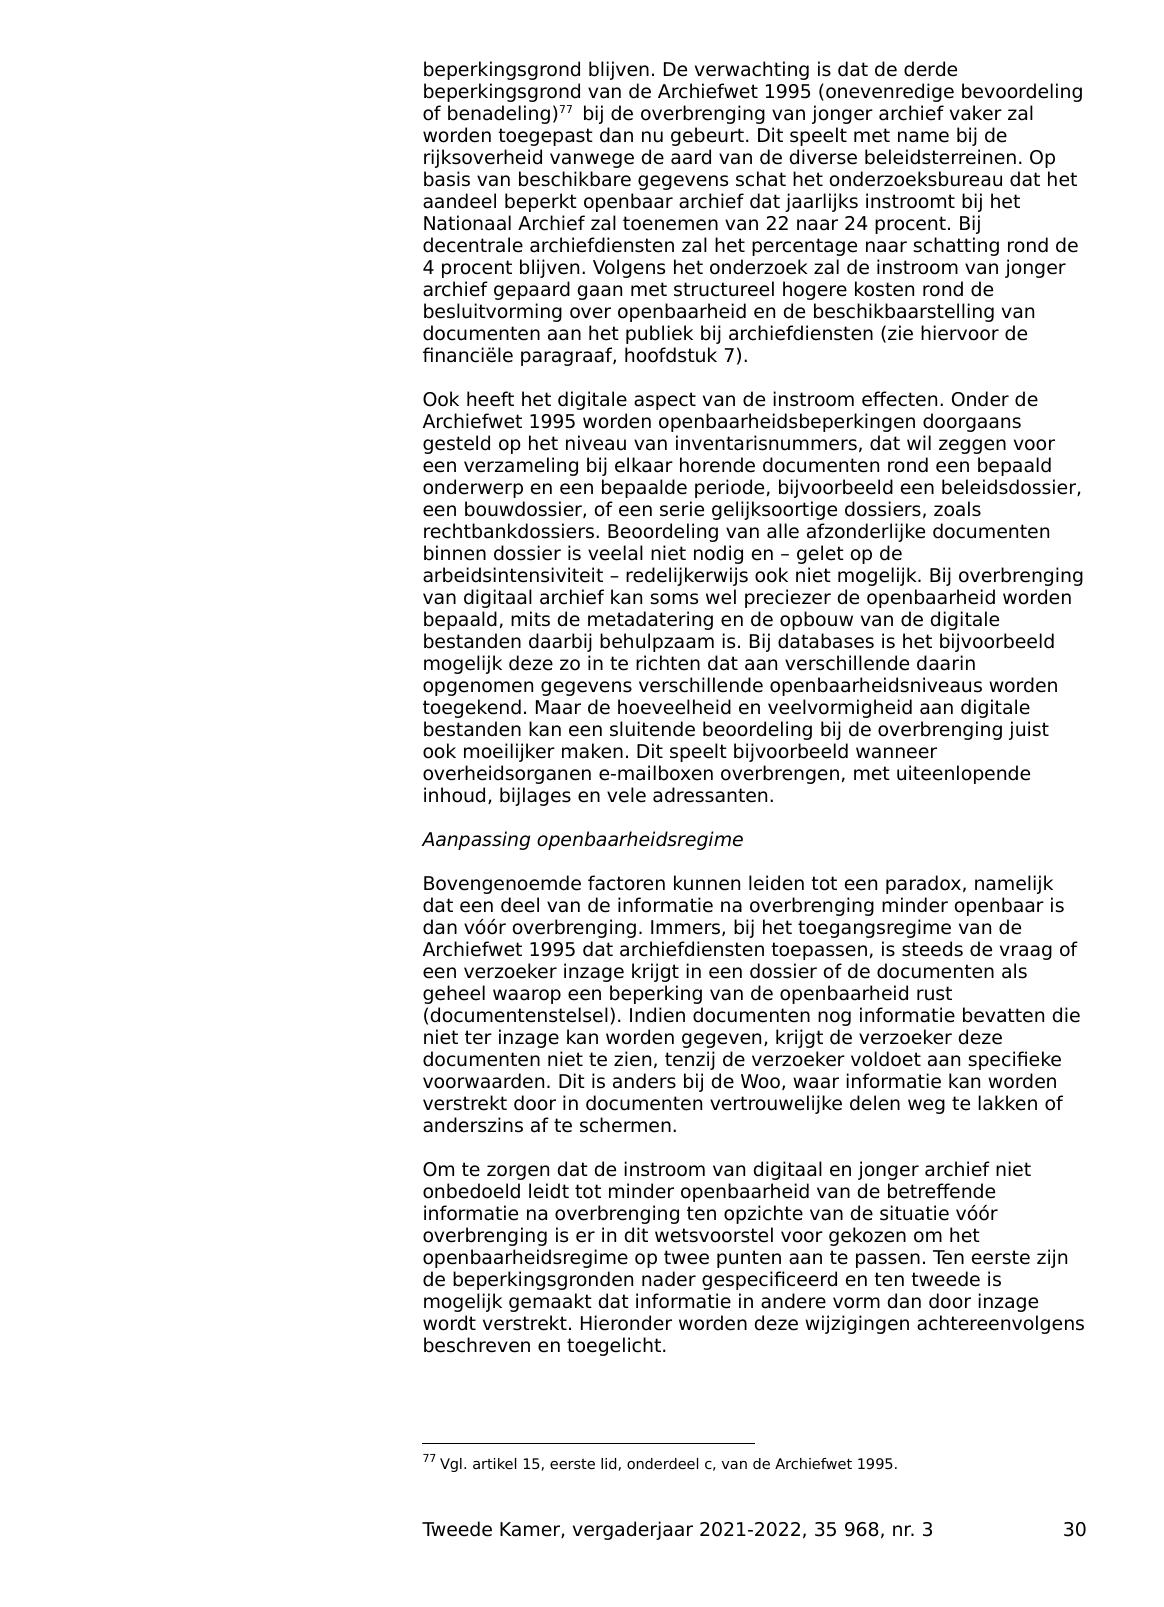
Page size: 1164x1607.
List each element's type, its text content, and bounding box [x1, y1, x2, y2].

text Vgl. artikel 15, eerste lid, onderdeel c, van de Archiefwet 1995. [422, 1452, 1087, 1474]
text Ook heeft het digitale aspect van de instroom effecten. Onder de Archiefwet 1995 worden openbaarheidsbeperkingen doorgaans gesteld op het niveau van inventarisnummers, dat wil zeggen voor een verzameling bij elkaar horende documenten rond een bepaald onderwerp en een bepaalde periode, bijvoorbeeld een beleidsdossier, een bouwdossier, of een serie gelijksoortige dossiers, zoals rechtbankdossiers. Beoordeling van alle afzonderlijke documenten binnen dossier is veelal niet nodig en – gelet op de arbeidsintensiviteit – redelijkerwijs ook niet mogelijk. Bij overbrenging van digitaal archief kan soms wel preciezer de openbaarheid worden bepaald, mits de metadatering en de opbouw van de digitale bestanden daarbij behulpzaam is. Bij databases is het bijvoorbeeld mogelijk deze zo in te richten dat aan verschillende daarin opgenomen gegevens verschillende openbaarheidsniveaus worden toegekend. Maar de hoeveelheid en veelvormigheid aan digitale bestanden kan een sluitende beoordeling bij de overbrenging juist ook moeilijker maken. Dit speelt bijvoorbeeld wanneer overheidsorganen e-mailboxen overbrengen, met uiteenlopende inhoud, bijlages en vele adressanten. [422, 389, 1087, 807]
text beperkingsgrond blijven. De verwachting is dat de derde beperkingsgrond van de Archiefwet 1995 (onevenredige bevoordeling of benadeling) bij de overbrenging van jonger archief vaker zal worden toegepast dan nu gebeurt. Dit speelt met name bij de rijksoverheid vanwege de aard van de diverse beleidsterreinen. Op basis van beschikbare gegevens schat het onderzoeksbureau dat het aandeel beperkt openbaar archief dat jaarlijks instroomt bij het Nationaal Archief zal toenemen van 22 naar 24 procent. Bij decentrale archiefdiensten zal het percentage naar schatting rond de 4 procent blijven. Volgens het onderzoek zal de instroom van jonger archief gepaard gaan met structureel hogere kosten rond de besluitvorming over openbaarheid en de beschikbaarstelling van documenten aan het publiek bij archiefdiensten (zie hiervoor de financiële paragraaf, hoofdstuk 7). [422, 59, 1087, 367]
text Om te zorgen dat de instroom van digitaal en jonger archief niet onbedoeld leidt tot minder openbaarheid van de betreffende informatie na overbrenging ten opzichte van de situatie vóór overbrenging is er in dit wetsvoorstel voor gekozen om het openbaarheidsregime op twee punten aan te passen. Ten eerste zijn de beperkingsgronden nader gespecificeerd en ten tweede is mogelijk gemaakt dat informatie in andere vorm dan door inzage wordt verstrekt. Hieronder worden deze wijzigingen achtereenvolgens beschreven en toegelicht. [422, 1159, 1087, 1357]
subtitle Aanpassing openbaarheidsregime [422, 829, 1087, 851]
text Bovengenoemde factoren kunnen leiden tot een paradox, namelijk dat een deel van de informatie na overbrenging minder openbaar is dan vóór overbrenging. Immers, bij het toegangsregime van de Archiefwet 1995 dat archiefdiensten toepassen, is steeds de vraag of een verzoeker inzage krijgt in een dossier of de documenten als geheel waarop een beperking van de openbaarheid rust (documentenstelsel). Indien documenten nog informatie bevatten die niet ter inzage kan worden gegeven, krijgt de verzoeker deze documenten niet te zien, tenzij de verzoeker voldoet aan specifieke voorwaarden. Dit is anders bij de Woo, waar informatie kan worden verstrekt door in documenten vertrouwelijke delen weg te lakken of anderszins af te schermen. [422, 873, 1087, 1137]
